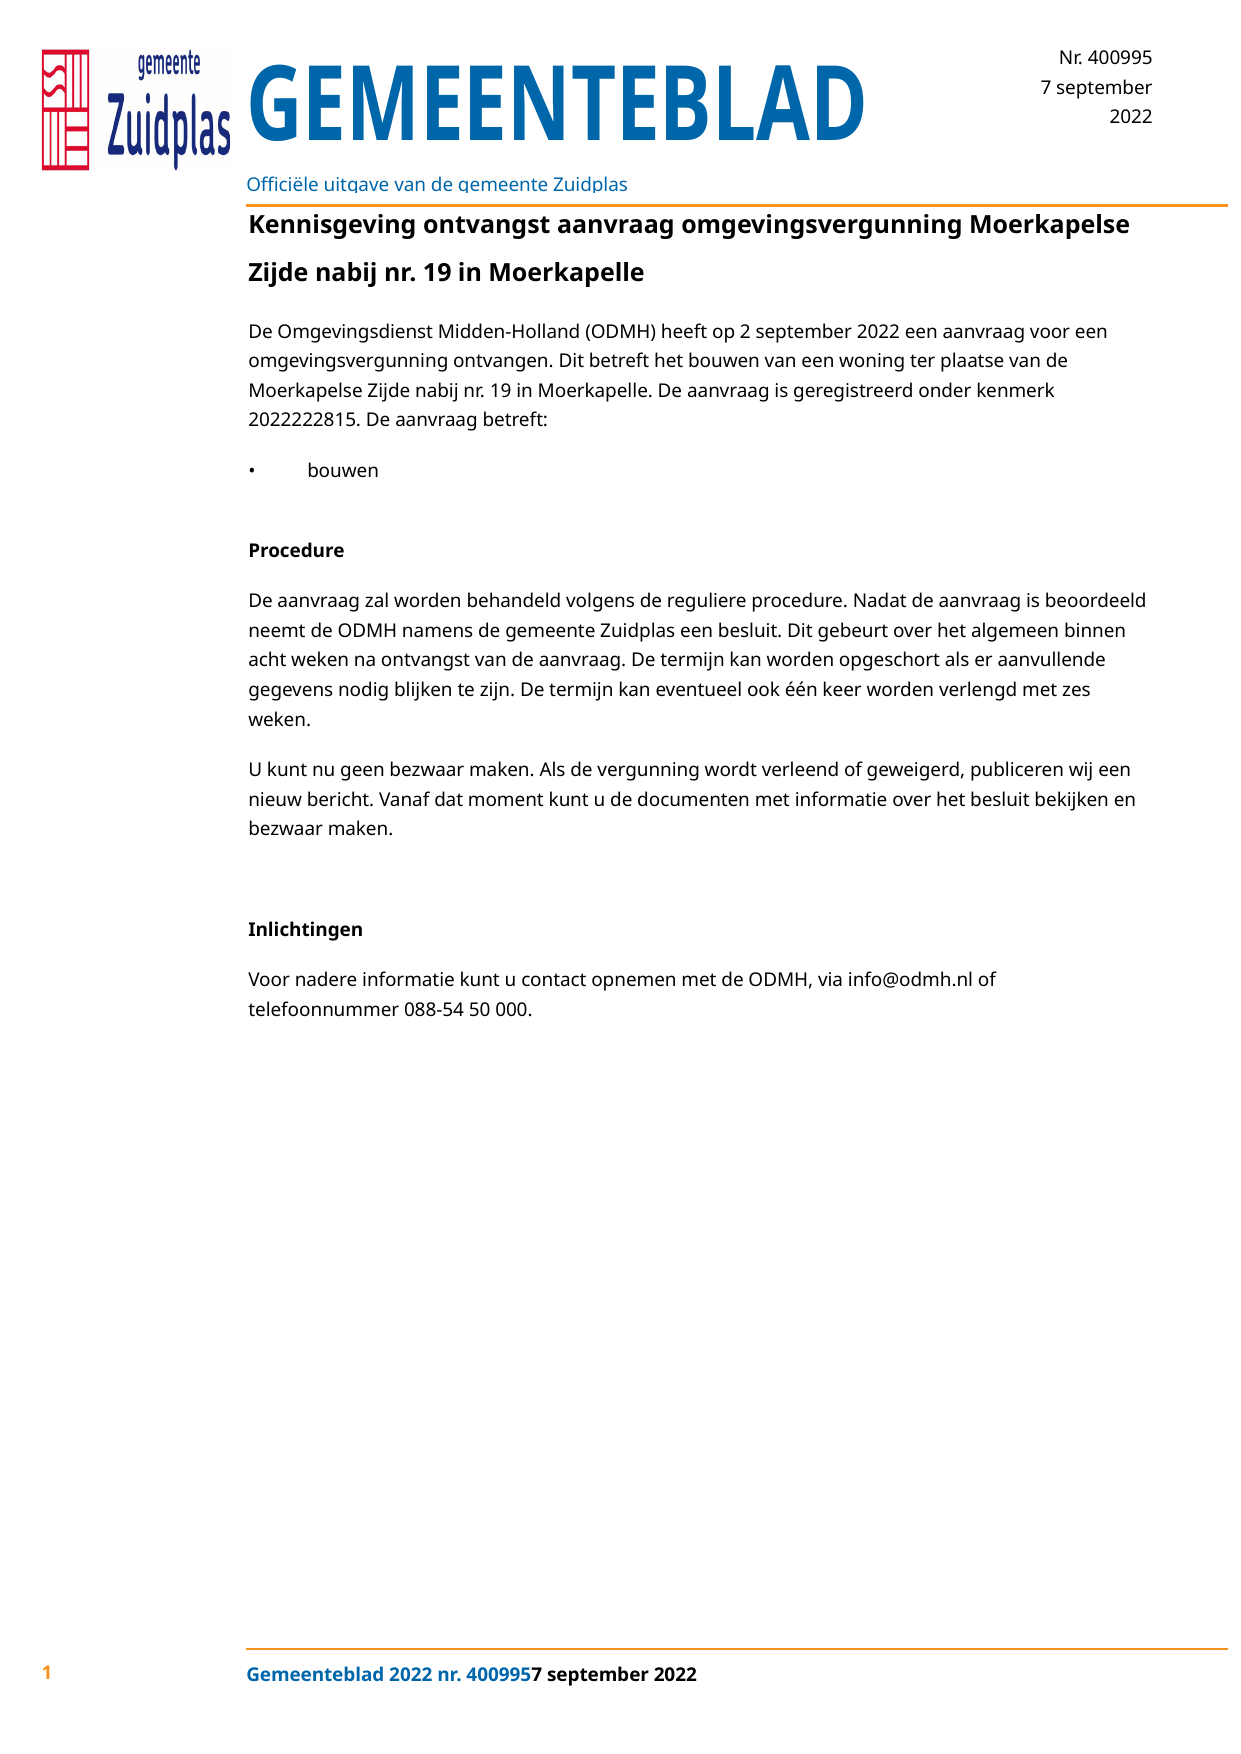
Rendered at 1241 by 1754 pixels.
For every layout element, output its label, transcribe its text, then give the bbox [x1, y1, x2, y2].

text Kennisgeving ontvangst aanvraag omgevingsvergunning Moerkapelse Zijde nabij nr. 19 in Moerkapelle [248, 207, 1152, 288]
text Voor nadere informatie kunt u contact opnemen met de ODMH, via info@odmh.nl of telefoonnummer 088-54 50 000. [248, 967, 1152, 1022]
text U kunt nu geen bezwaar maken. Als de vergunning wordt verleend of geweigerd, publiceren wij een nieuw bericht. Vanaf dat moment kunt u de documenten met informatie over het besluit bekijken en bezwaar maken. [248, 756, 1152, 841]
text Procedure [248, 537, 1152, 563]
text Inlichtingen [248, 916, 1152, 942]
text De Omgevingsdienst Midden-Holland (ODMH) heeft op 2 september 2022 een aanvraag voor een omgevingsvergunning ontvangen. Dit betreft het bouwen van een woning ter plaatse van de Moerkapelse Zijde nabij nr. 19 in Moerkapelle. De aanvraag is geregistreerd onder kenmerk 2022222815. De aanvraag betreft: [248, 318, 1152, 432]
text De aanvraag zal worden behandeld volgens de reguliere procedure. Nadat de aanvraag is beoordeeld neemt de ODMH namens de gemeente Zuidplas een besluit. Dit gebeurt over het algemeen binnen acht weken na ontvangst van de aanvraag. De termijn kan worden opgeschort als er aanvullende gegevens nodig blijken te zijn. De termijn kan eventueel ook één keer worden verlengd met zes weken. [248, 587, 1152, 732]
picture [41, 47, 231, 172]
list bouwen [248, 457, 1152, 483]
